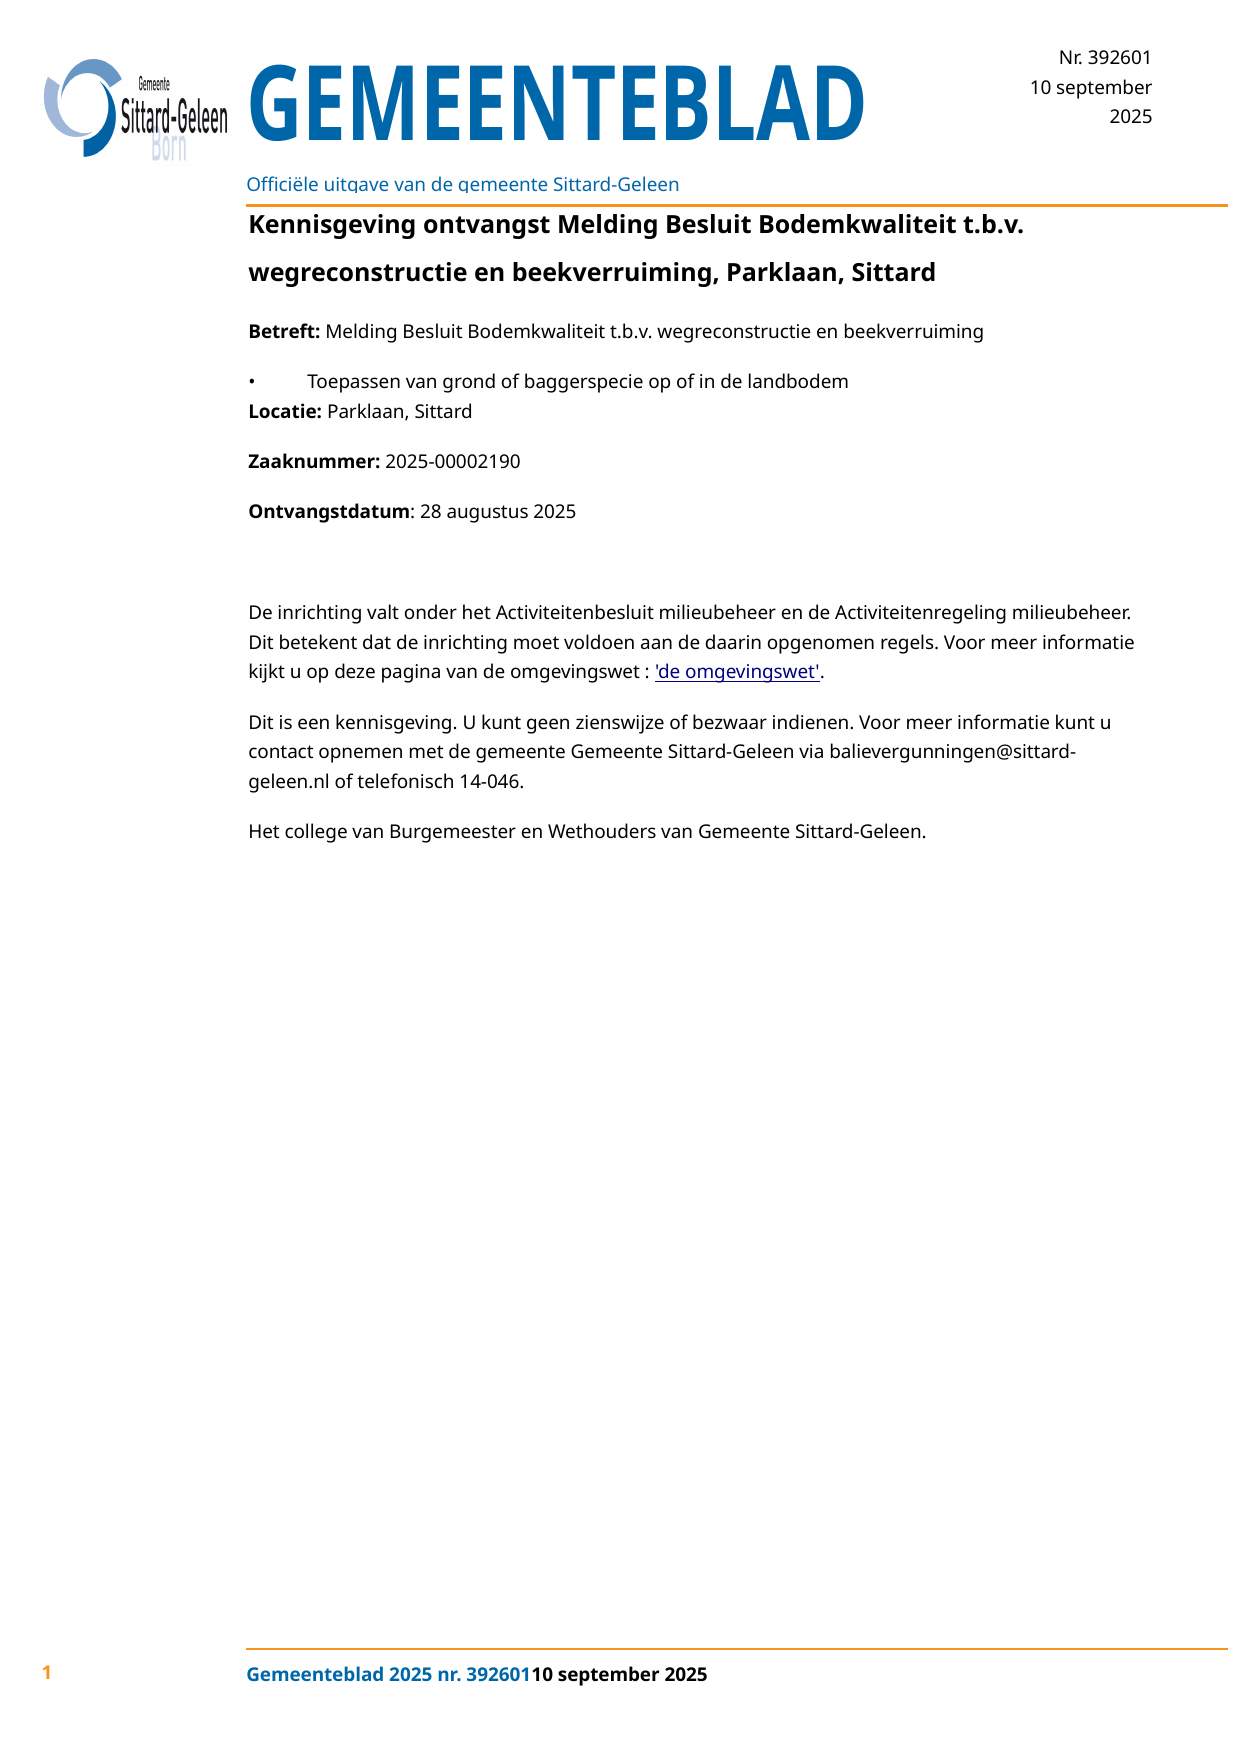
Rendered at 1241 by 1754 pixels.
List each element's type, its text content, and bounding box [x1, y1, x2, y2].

picture [41, 47, 231, 172]
text De inrichting valt onder het Activiteitenbesluit milieubeheer en de Activiteitenregeling milieubeheer. Dit betekent dat de inrichting moet voldoen aan de daarin opgenomen regels. Voor meer informatie kijkt u op deze pagina van de omgevingswet : 'de omgevingswet'. [248, 599, 1152, 684]
text Locatie: Parklaan, Sittard [248, 398, 1152, 424]
text Betreft: Melding Besluit Bodemkwaliteit t.b.v. wegreconstructie en beekverruiming [248, 318, 1152, 344]
text Het college van Burgemeester en Wethouders van Gemeente Sittard-Geleen. [248, 819, 1152, 844]
list Toepassen van grond of baggerspecie op of in de landbodem [248, 368, 1152, 394]
text Ontvangstdatum: 28 augustus 2025 [248, 499, 1152, 524]
text Kennisgeving ontvangst Melding Besluit Bodemkwaliteit t.b.v. wegreconstructie en beekverruiming, Parklaan, Sittard [248, 207, 1152, 288]
text Zaaknummer: 2025-00002190 [248, 448, 1152, 474]
text Dit is een kennisgeving. U kunt geen zienswijze of bezwaar indienen. Voor meer informatie kunt u contact opnemen met de gemeente Gemeente Sittard-Geleen via balievergunningen@sittard-geleen.nl of telefonisch 14-046. [248, 709, 1152, 794]
